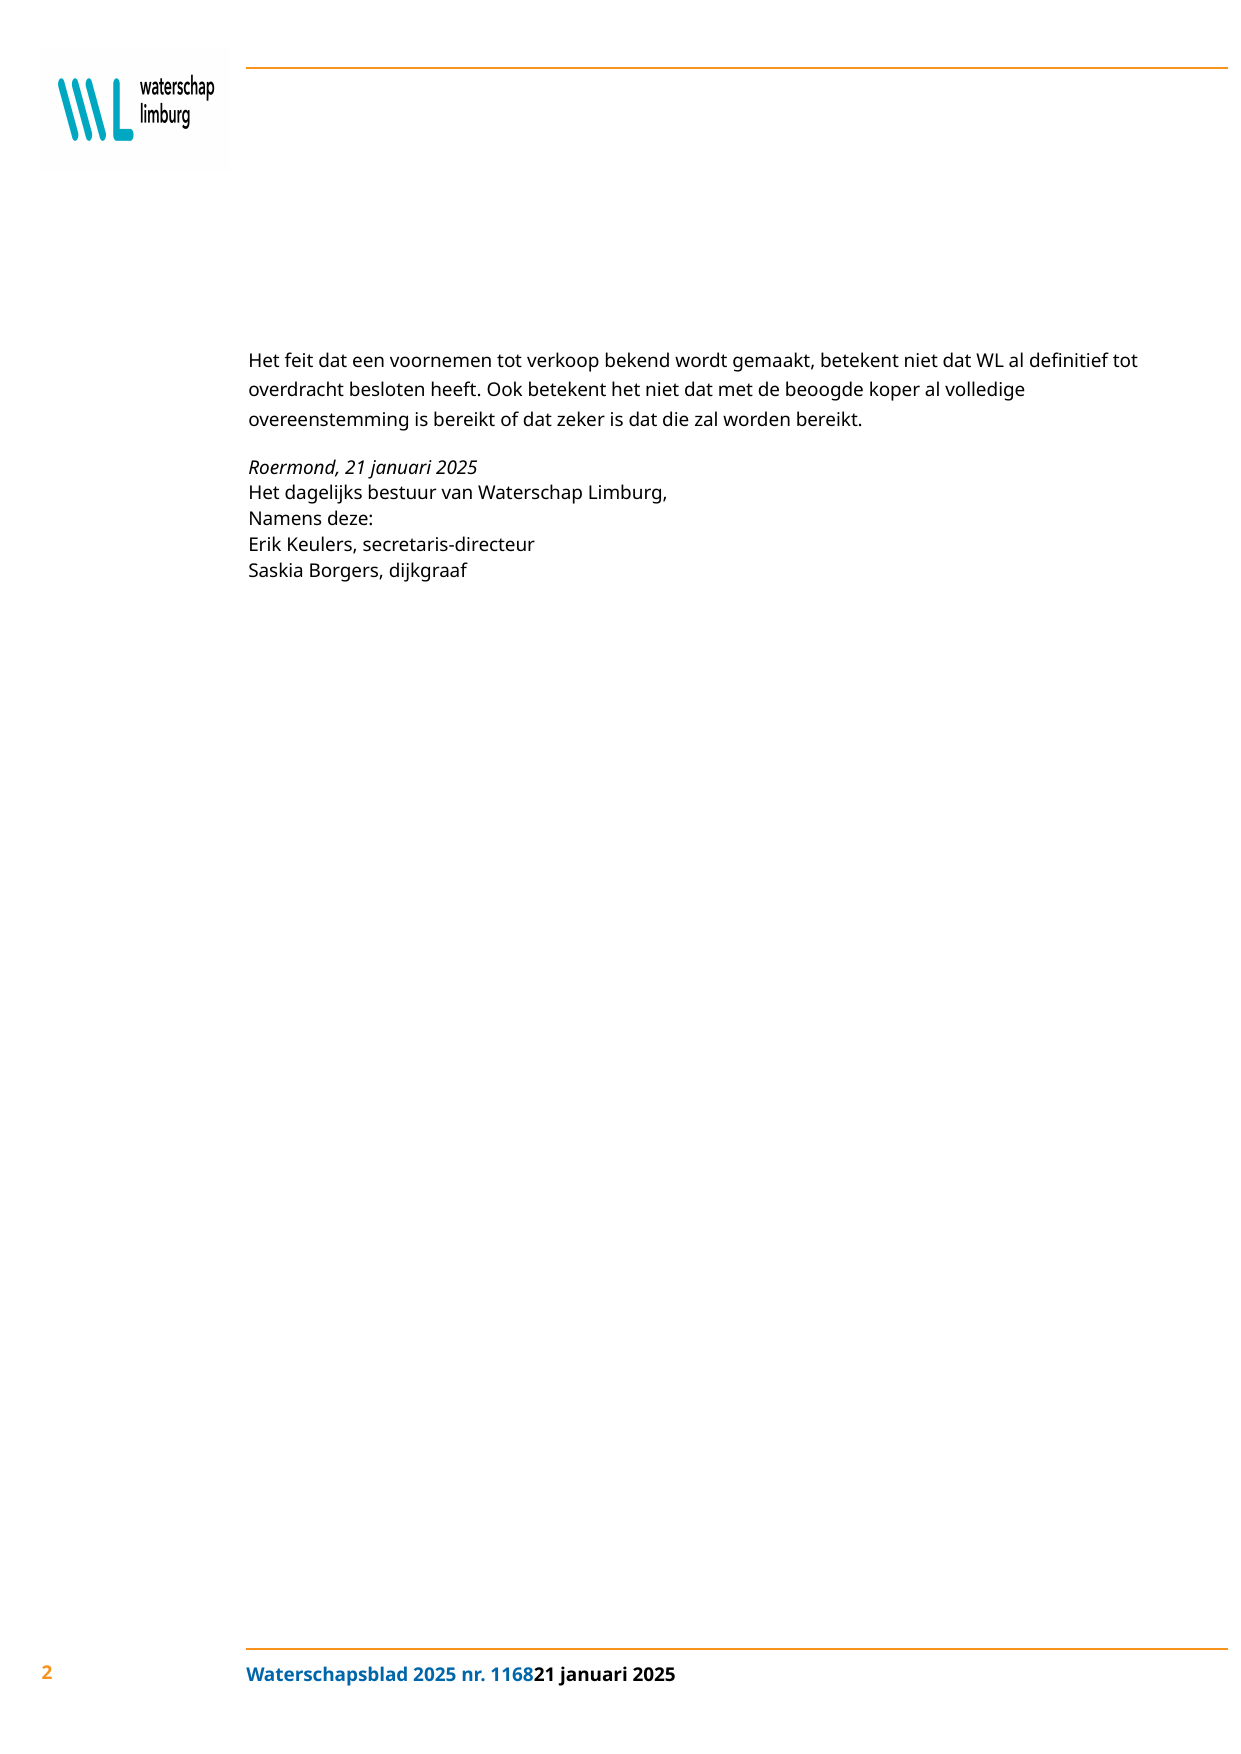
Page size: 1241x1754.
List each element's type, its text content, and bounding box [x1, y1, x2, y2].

text Erik Keulers, secretaris-directeur [248, 531, 1152, 557]
picture [41, 47, 231, 172]
text Het dagelijks bestuur van Waterschap Limburg, [248, 479, 1152, 505]
text Saskia Borgers, dijkgraaf [248, 557, 1152, 582]
text Roermond, 21 januari 2025 [248, 454, 1152, 479]
text Namens deze: [248, 505, 1152, 531]
text Het feit dat een voornemen tot verkoop bekend wordt gemaakt, betekent niet dat WL al definitief tot overdracht besloten heeft. Ook betekent het niet dat met de beoogde koper al volledige overeenstemming is bereikt of dat zeker is dat die zal worden bereikt. [248, 347, 1152, 432]
